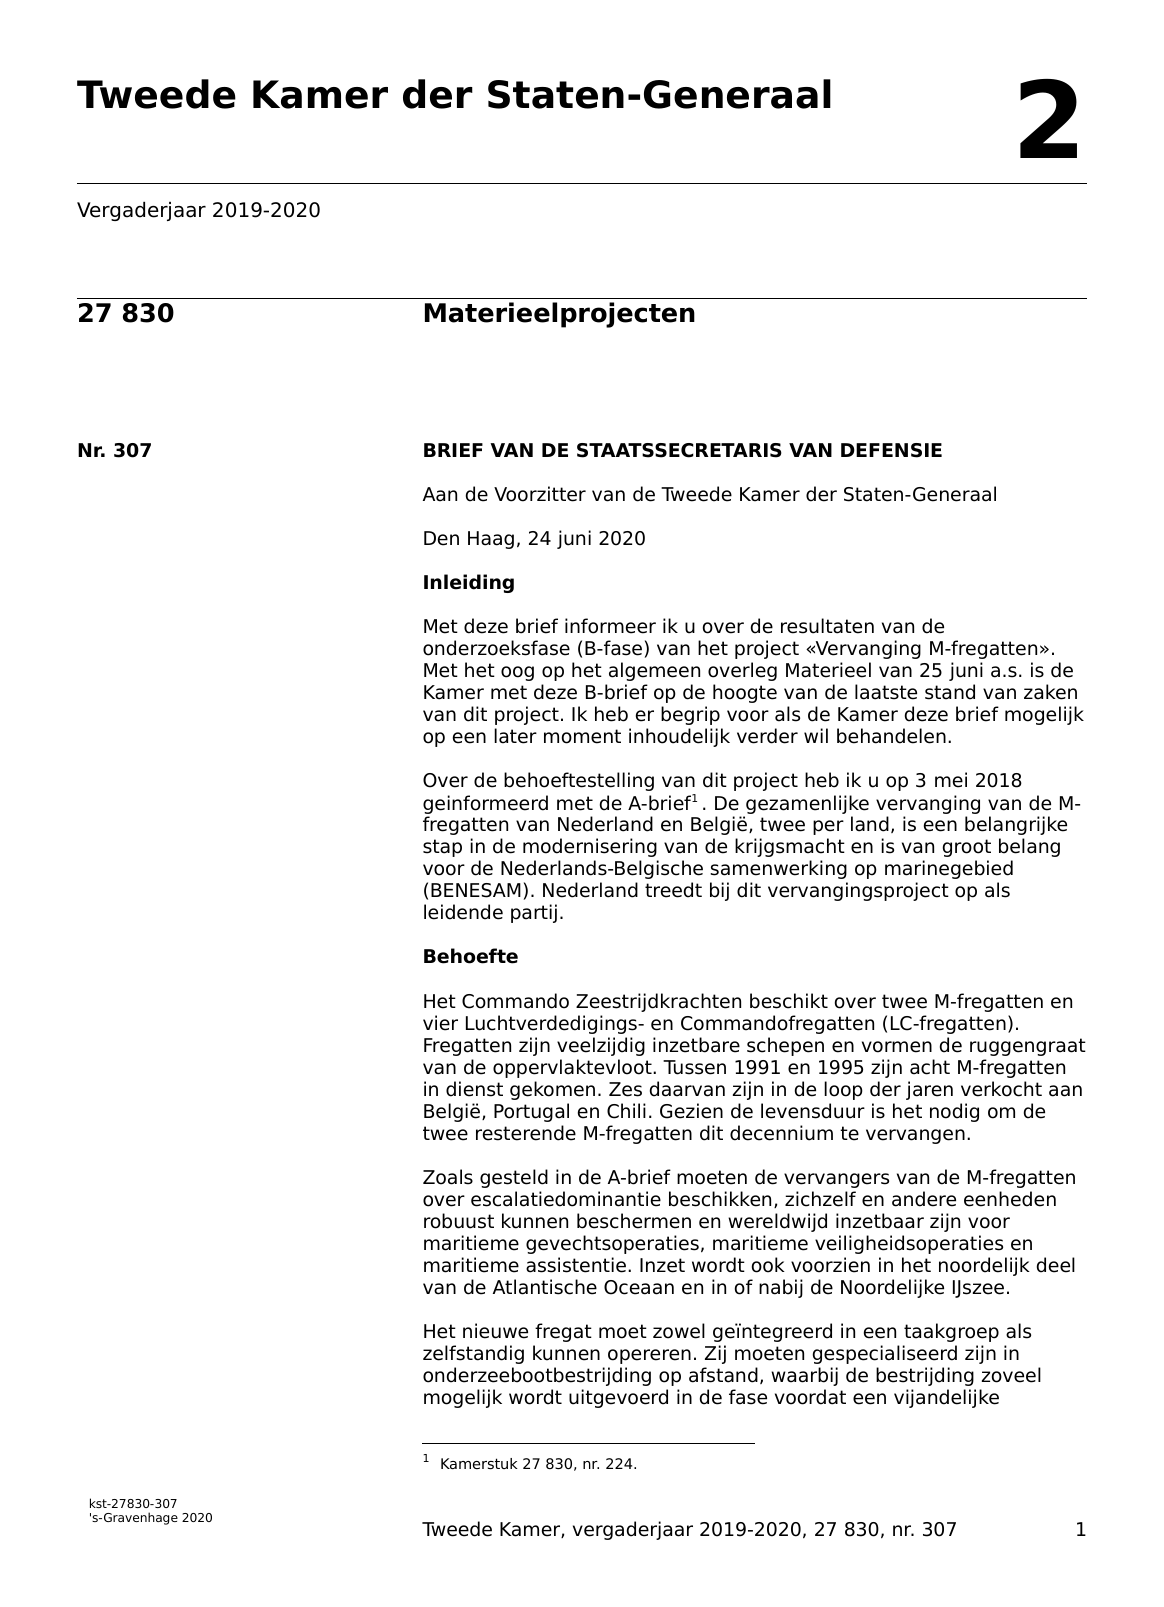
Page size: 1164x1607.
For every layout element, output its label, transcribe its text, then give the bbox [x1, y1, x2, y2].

text kst-27830-307 [88, 1497, 323, 1511]
text Den Haag, 24 juni 2020 [422, 528, 1087, 550]
text Aan de Voorzitter van de Tweede Kamer der Staten-Generaal [422, 484, 1087, 506]
subtitle Behoefte [422, 946, 1087, 968]
text Het nieuwe fregat moet zowel geïntegreerd in een taakgroep als zelfstandig kunnen opereren. Zij moeten gespecialiseerd zijn in onderzeebootbestrijding op afstand, waarbij de bestrijding zoveel mogelijk wordt uitgevoerd in de fase voordat een vijandelijke [422, 1321, 1087, 1409]
text Met deze brief informeer ik u over de resultaten van de onderzoeksfase (B-fase) van het project «Vervanging M-fregatten». Met het oog op het algemeen overleg Materieel van 25 juni a.s. is de Kamer met deze B-brief op de hoogte van de laatste stand van zaken van dit project. Ik heb er begrip voor als de Kamer deze brief mogelijk op een later moment inhoudelijk verder wil behandelen. [422, 616, 1087, 748]
text Zoals gesteld in de A-brief moeten de vervangers van de M-fregatten over escalatiedominantie beschikken, zichzelf en andere eenheden robuust kunnen beschermen en wereldwijd inzetbaar zijn voor maritieme gevechtsoperaties, maritieme veiligheidsoperaties en maritieme assistentie. Inzet wordt ook voorzien in het noordelijk deel van de Atlantische Oceaan en in of nabij de Noordelijke IJszee. [422, 1167, 1087, 1298]
subtitle Nr. 307 BRIEF VAN DE STAATSSECRETARIS VAN DEFENSIE [77, 440, 1087, 462]
text 's-Gravenhage 2020 [88, 1511, 323, 1525]
text Over de behoeftestelling van dit project heb ik u op 3 mei 2018 geinformeerd met de A-brief. De gezamenlijke vervanging van de M-fregatten van Nederland en België, twee per land, is een belangrijke stap in de modernisering van de krijgsmacht en is van groot belang voor de Nederlands-Belgische samenwerking op marinegebied (BENESAM). Nederland treedt bij dit vervangingsproject op als leidende partij. [422, 770, 1087, 924]
table_cell Vergaderjaar 2019-2020 [77, 184, 1087, 298]
table_header 2 [886, 59, 1087, 183]
subtitle 27 830 Materieelprojecten [77, 299, 1087, 329]
subtitle Inleiding [422, 572, 1087, 594]
text Het Commando Zeestrijdkrachten beschikt over twee M-fregatten en vier Luchtverdedigings- en Commandofregatten (LC-fregatten). Fregatten zijn veelzijdig inzetbare schepen en vormen de ruggengraat van de oppervlaktevloot. Tussen 1991 en 1995 zijn acht M-fregatten in dienst gekomen. Zes daarvan zijn in de loop der jaren verkocht aan België, Portugal en Chili. Gezien de levensduur is het nodig om de twee resterende M-fregatten dit decennium te vervangen. [422, 991, 1087, 1144]
table_header Tweede Kamer der Staten-Generaal [77, 59, 886, 183]
text Kamerstuk 27 830, nr. 224. [422, 1452, 1087, 1474]
